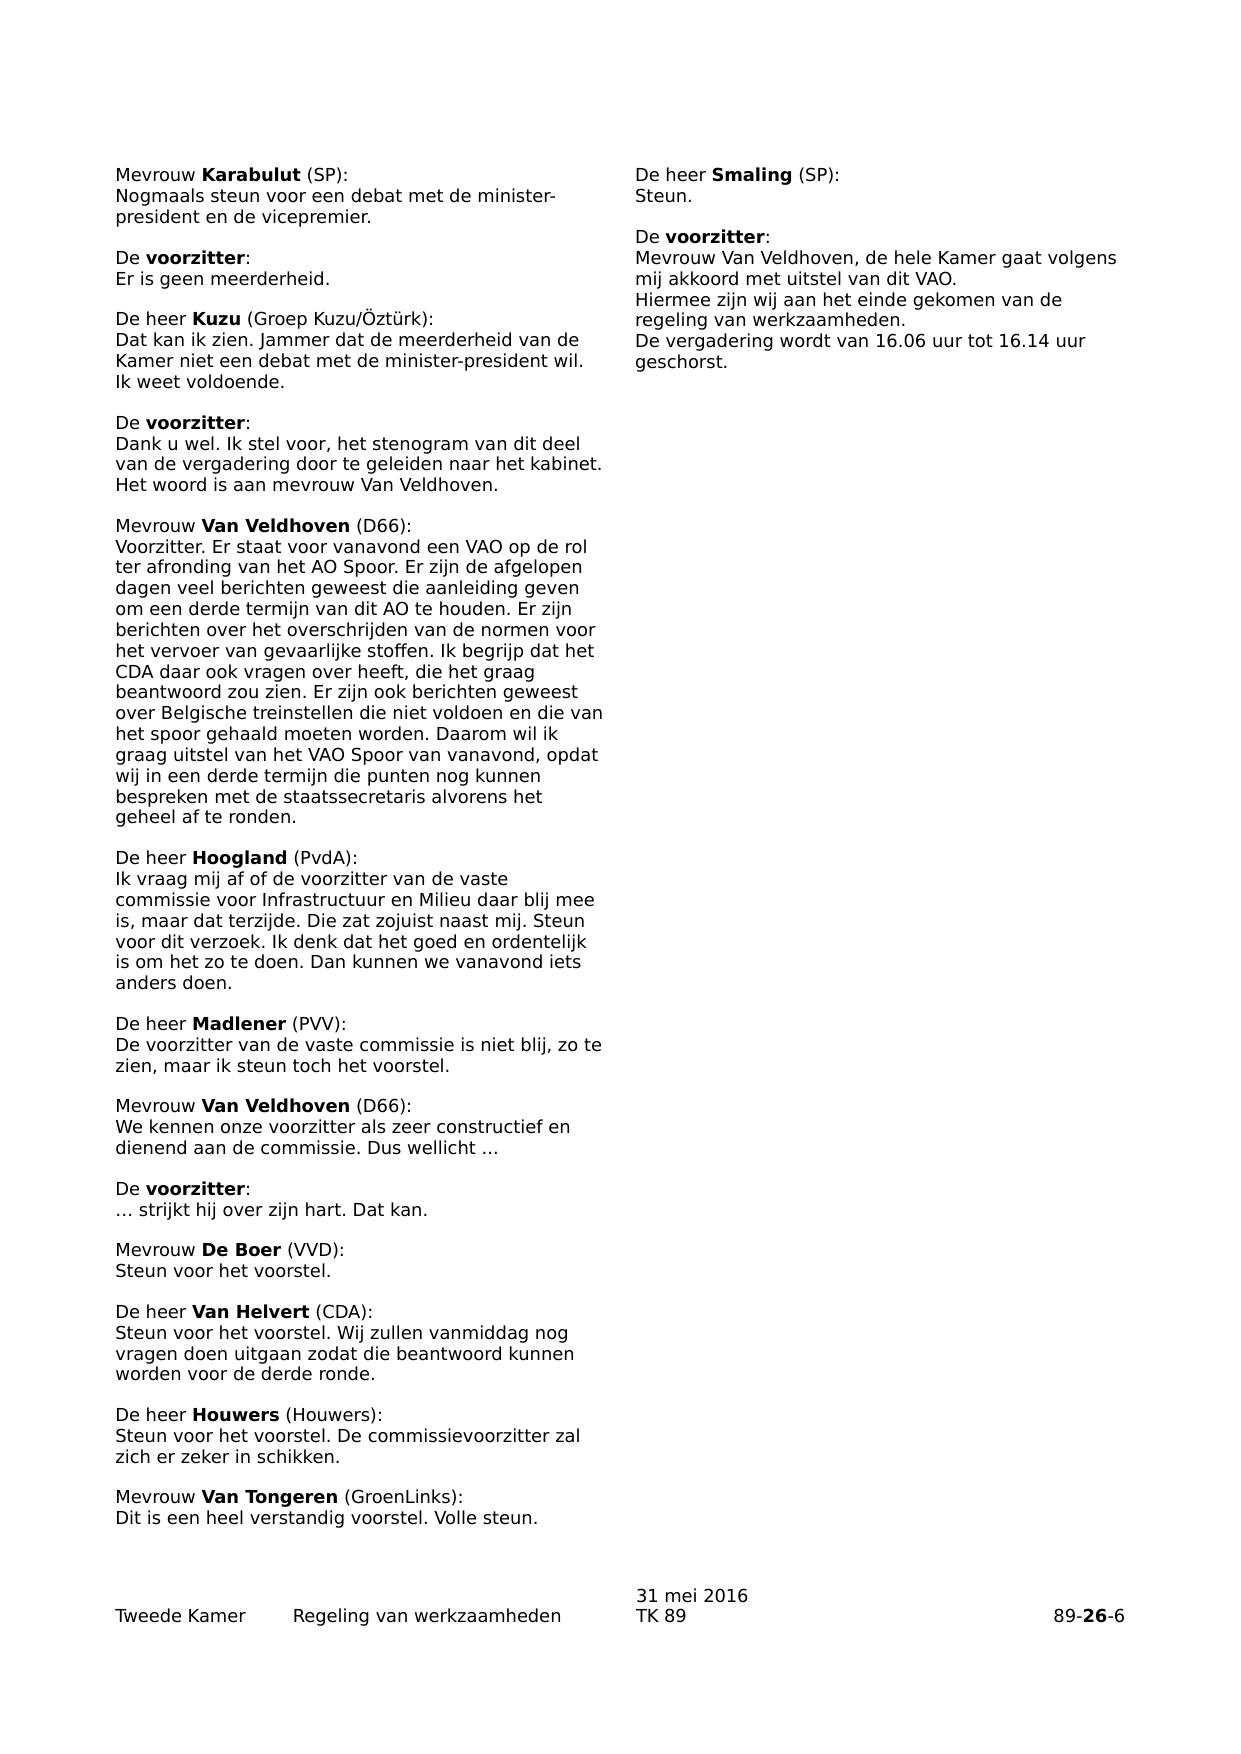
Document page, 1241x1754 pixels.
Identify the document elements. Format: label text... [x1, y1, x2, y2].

text We kennen onze voorzitter als zeer constructief en dienend aan de commissie. Dus wellicht ... [115, 1117, 605, 1159]
text De heer Madlener (PVV): [115, 1014, 605, 1034]
text De vergadering wordt van 16.06 uur tot 16.14 uur geschorst. [635, 331, 1125, 373]
text Steun voor het voorstel. De commissievoorzitter zal zich er zeker in schikken. [115, 1426, 605, 1467]
text De heer Smaling (SP): [635, 165, 1125, 186]
text De heer Hoogland (PvdA): [115, 848, 605, 869]
text De voorzitter: [115, 1179, 605, 1199]
text Er is geen meerderheid. [115, 268, 605, 289]
text Het woord is aan mevrouw Van Veldhoven. [115, 475, 605, 496]
text Mevrouw Van Veldhoven, de hele Kamer gaat volgens mij akkoord met uitstel van dit VAO. [635, 248, 1125, 289]
text Mevrouw Karabulut (SP): [115, 165, 605, 186]
text De heer Kuzu (Groep Kuzu/Öztürk): [115, 309, 605, 330]
text Nogmaals steun voor een debat met de minister-president en de vicepremier. [115, 186, 605, 228]
text De voorzitter: [115, 412, 605, 433]
text De heer Van Helvert (CDA): [115, 1302, 605, 1322]
text Steun. [635, 186, 1125, 207]
text Mevrouw Van Veldhoven (D66): [115, 1096, 605, 1117]
text Mevrouw Van Tongeren (GroenLinks): [115, 1487, 605, 1508]
text Ik vraag mij af of de voorzitter van de vaste commissie voor Infrastructuur en Milieu daar blij mee is, maar dat terzijde. Die zat zojuist naast mij. Steun voor dit verzoek. Ik denk dat het goed en ordentelijk is om het zo te doen. Dan kunnen we vanavond iets anders doen. [115, 869, 605, 994]
text De heer Houwers (Houwers): [115, 1405, 605, 1426]
text Hiermee zijn wij aan het einde gekomen van de regeling van werkzaamheden. [635, 289, 1125, 331]
text De voorzitter van de vaste commissie is niet blij, zo te zien, maar ik steun toch het voorstel. [115, 1034, 605, 1076]
text … strijkt hij over zijn hart. Dat kan. [115, 1199, 605, 1220]
text De voorzitter: [635, 227, 1125, 248]
text Steun voor het voorstel. [115, 1261, 605, 1282]
text Mevrouw De Boer (VVD): [115, 1240, 605, 1261]
text Voorzitter. Er staat voor vanavond een VAO op de rol ter afronding van het AO Spoor. Er zijn de afgelopen dagen veel berichten geweest die aanleiding geven om een derde termijn van dit AO te houden. Er zijn berichten over het overschrijden van de normen voor het vervoer van gevaarlijke stoffen. Ik begrijp dat het CDA daar ook vragen over heeft, die het graag beantwoord zou zien. Er zijn ook berichten geweest over Belgische treinstellen die niet voldoen en die van het spoor gehaald moeten worden. Daarom wil ik graag uitstel van het VAO Spoor van vanavond, opdat wij in een derde termijn die punten nog kunnen bespreken met de staatssecretaris alvorens het geheel af te ronden. [115, 536, 605, 828]
text Steun voor het voorstel. Wij zullen vanmiddag nog vragen doen uitgaan zodat die beantwoord kunnen worden voor de derde ronde. [115, 1322, 605, 1385]
text Dank u wel. Ik stel voor, het stenogram van dit deel van de vergadering door te geleiden naar het kabinet. [115, 433, 605, 475]
text Dit is een heel verstandig voorstel. Volle steun. [115, 1508, 605, 1529]
text De voorzitter: [115, 248, 605, 268]
text Mevrouw Van Veldhoven (D66): [115, 516, 605, 536]
text Dat kan ik zien. Jammer dat de meerderheid van de Kamer niet een debat met de minister-president wil. Ik weet voldoende. [115, 330, 605, 392]
